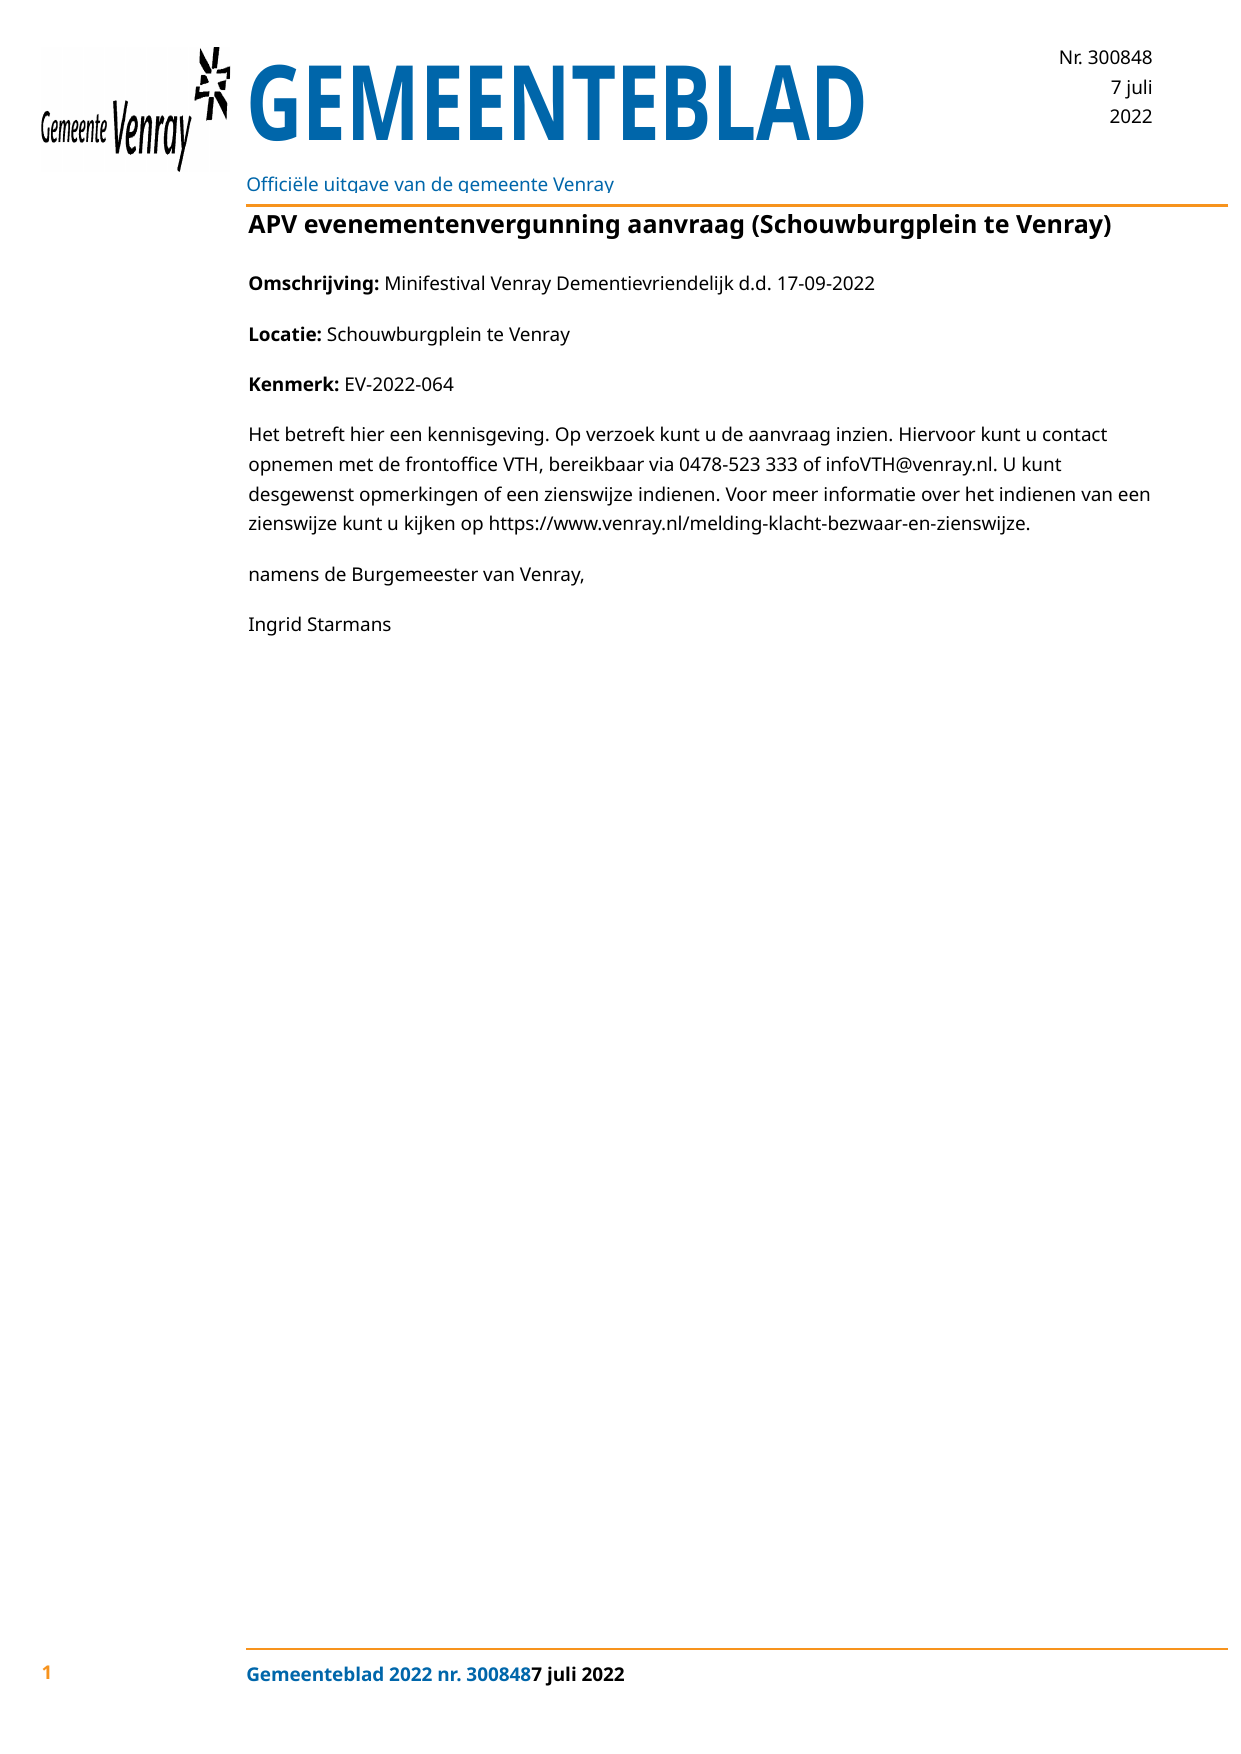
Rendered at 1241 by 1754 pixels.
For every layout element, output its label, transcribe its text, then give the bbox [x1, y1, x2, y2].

text APV evenementenvergunning aanvraag (Schouwburgplein te Venray) [248, 207, 1152, 241]
text Het betreft hier een kennisgeving. Op verzoek kunt u de aanvraag inzien. Hiervoor kunt u contact opnemen met de frontoffice VTH, bereikbaar via 0478-523 333 of infoVTH@venray.nl. U kunt desgewenst opmerkingen of een zienswijze indienen. Voor meer informatie over het indienen van een zienswijze kunt u kijken op https://www.venray.nl/melding-klacht-bezwaar-en-zienswijze. [248, 422, 1152, 536]
text Omschrijving: Minifestival Venray Dementievriendelijk d.d. 17-09-2022 [248, 270, 1152, 296]
text Locatie: Schouwburgplein te Venray [248, 321, 1152, 346]
picture [41, 47, 231, 172]
text Kenmerk: EV-2022-064 [248, 371, 1152, 397]
text Ingrid Starmans [248, 611, 1152, 637]
text namens de Burgemeester van Venray, [248, 561, 1152, 586]
